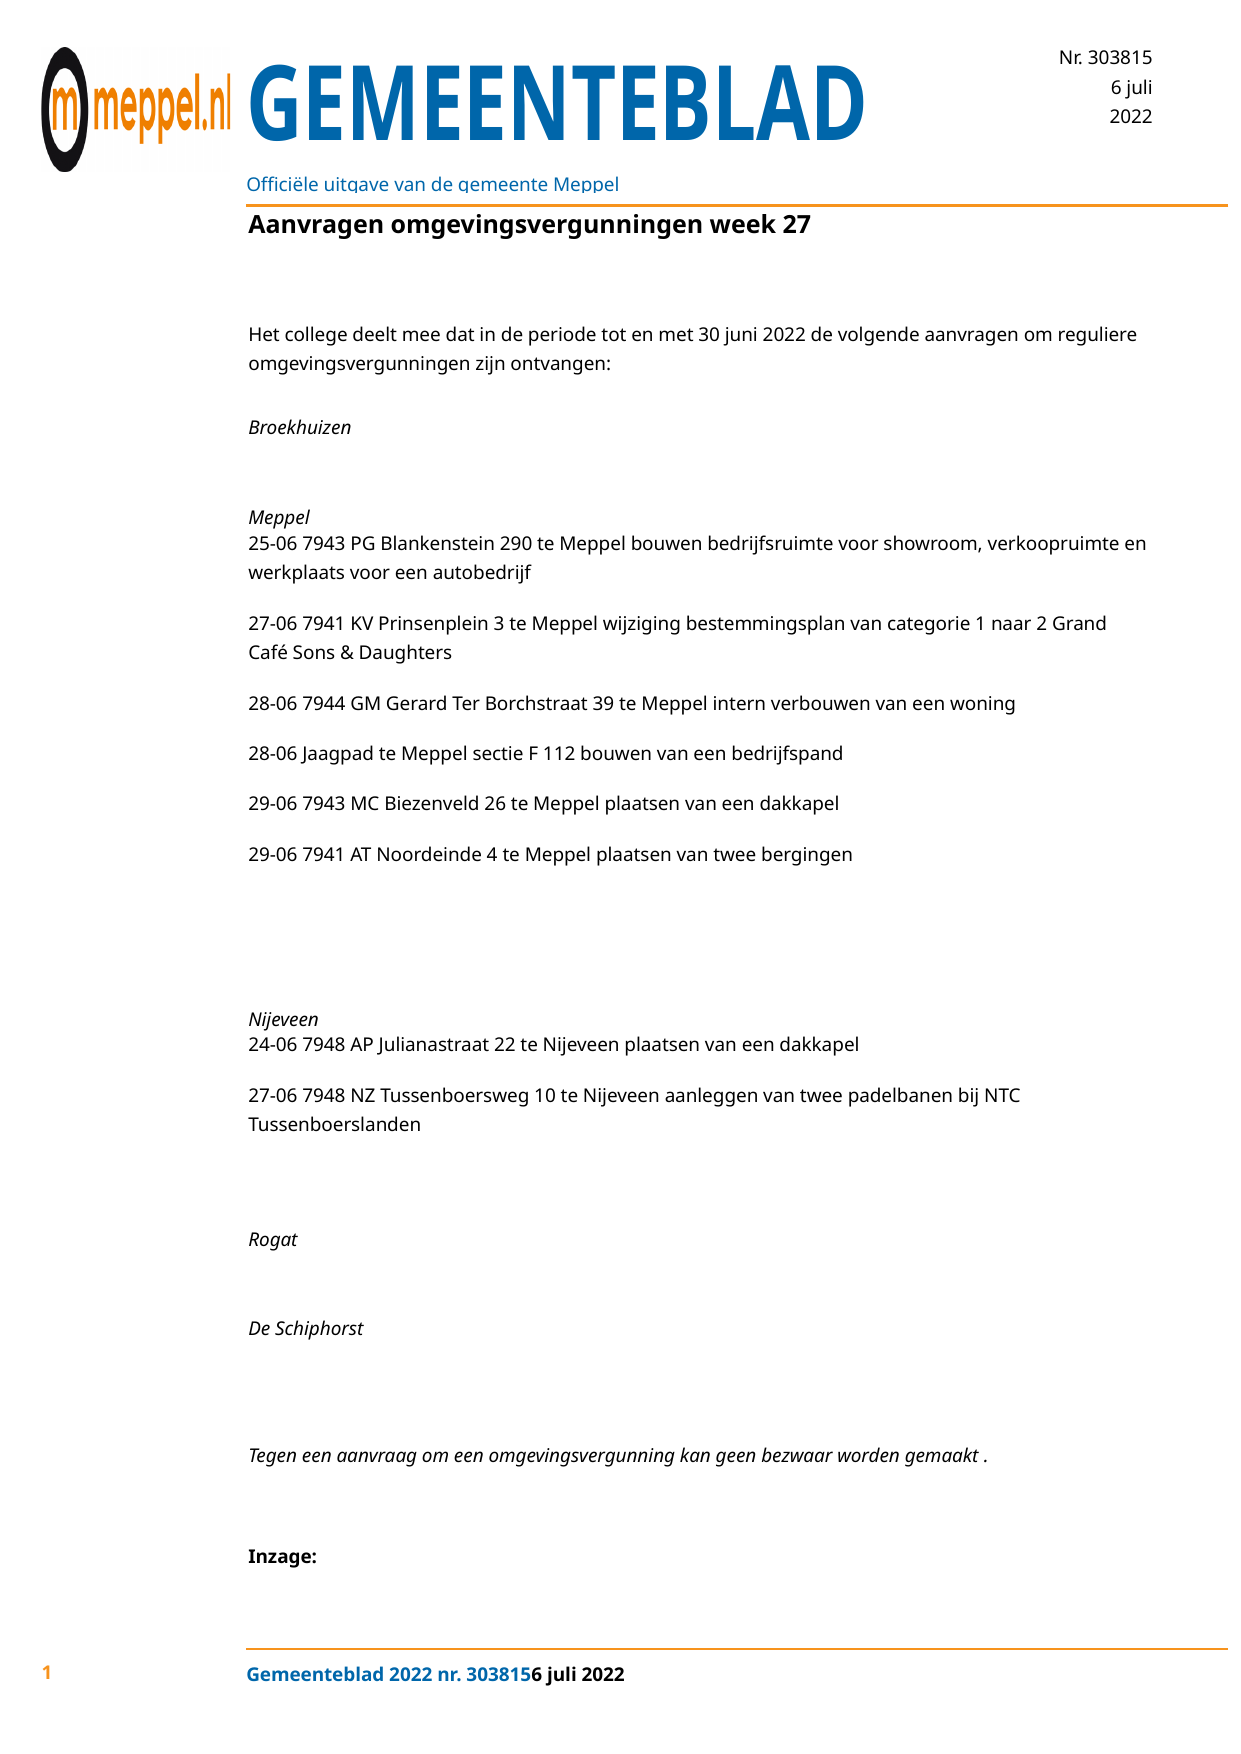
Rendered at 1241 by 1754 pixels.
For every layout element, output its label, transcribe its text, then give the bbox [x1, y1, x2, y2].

text De Schiphorst [248, 1316, 1152, 1341]
text Broekhuizen [248, 414, 1152, 440]
text Tegen een aanvraag om een omgevingsvergunning kan geen bezwaar worden gemaakt . [248, 1442, 1152, 1468]
text 28-06 Jaagpad te Meppel sectie F 112 bouwen van een bedrijfspand [248, 740, 1152, 766]
text 27-06 7941 KV Prinsenplein 3 te Meppel wijziging bestemmingsplan van categorie 1 naar 2 Grand Café Sons & Daughters [248, 610, 1152, 665]
text 28-06 7944 GM Gerard Ter Borchstraat 39 te Meppel intern verbouwen van een woning [248, 690, 1152, 715]
text 29-06 7941 AT Noordeinde 4 te Meppel plaatsen van twee bergingen [248, 841, 1152, 867]
text 27-06 7948 NZ Tussenboersweg 10 te Nijeveen aanleggen van twee padelbanen bij NTC Tussenboerslanden [248, 1082, 1152, 1137]
text 25-06 7943 PG Blankenstein 290 te Meppel bouwen bedrijfsruimte voor showroom, verkoopruimte en werkplaats voor een autobedrijf [248, 530, 1152, 585]
text Nijeveen [248, 1006, 1152, 1031]
text 29-06 7943 MC Biezenveld 26 te Meppel plaatsen van een dakkapel [248, 791, 1152, 816]
picture [41, 47, 231, 172]
text Meppel [248, 504, 1152, 530]
text 24-06 7948 AP Julianastraat 22 te Nijeveen plaatsen van een dakkapel [248, 1031, 1152, 1057]
text Rogat [248, 1226, 1152, 1252]
text Inzage: [248, 1543, 1152, 1569]
text Aanvragen omgevingsvergunningen week 27 [248, 207, 1152, 241]
text Het college deelt mee dat in de periode tot en met 30 juni 2022 de volgende aanvragen om reguliere omgevingsvergunningen zijn ontvangen: [248, 321, 1152, 376]
